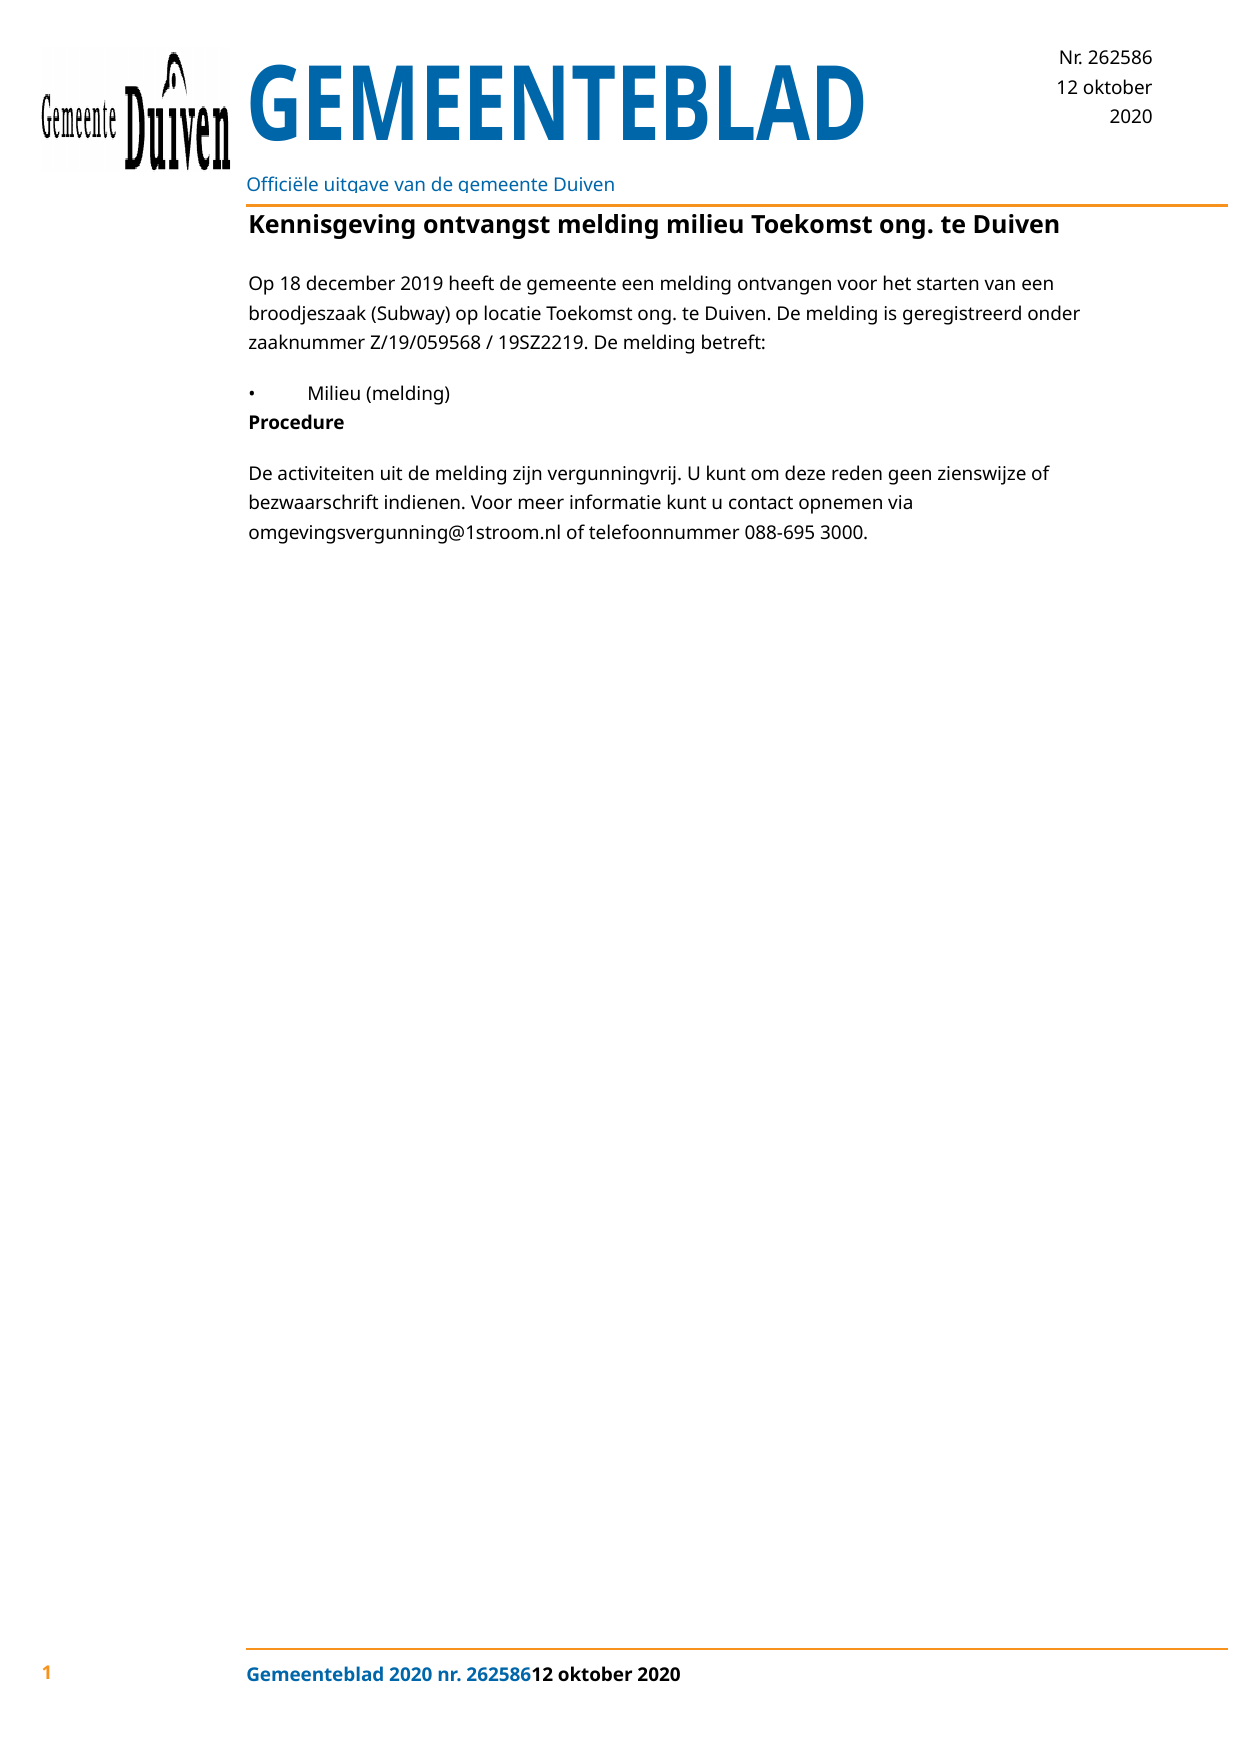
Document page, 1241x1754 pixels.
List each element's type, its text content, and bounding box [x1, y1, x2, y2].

list Milieu (melding) [248, 380, 1152, 406]
text Procedure [248, 409, 1152, 435]
text Op 18 december 2019 heeft de gemeente een melding ontvangen voor het starten van een broodjeszaak (Subway) op locatie Toekomst ong. te Duiven. De melding is geregistreerd onder zaaknummer Z/19/059568 / 19SZ2219. De melding betreft: [248, 270, 1152, 355]
picture [41, 47, 231, 172]
text De activiteiten uit de melding zijn vergunningvrij. U kunt om deze reden geen zienswijze of bezwaarschrift indienen. Voor meer informatie kunt u contact opnemen via omgevingsvergunning@1stroom.nl of telefoonnummer 088-695 3000. [248, 460, 1152, 545]
text Kennisgeving ontvangst melding milieu Toekomst ong. te Duiven [248, 207, 1152, 241]
